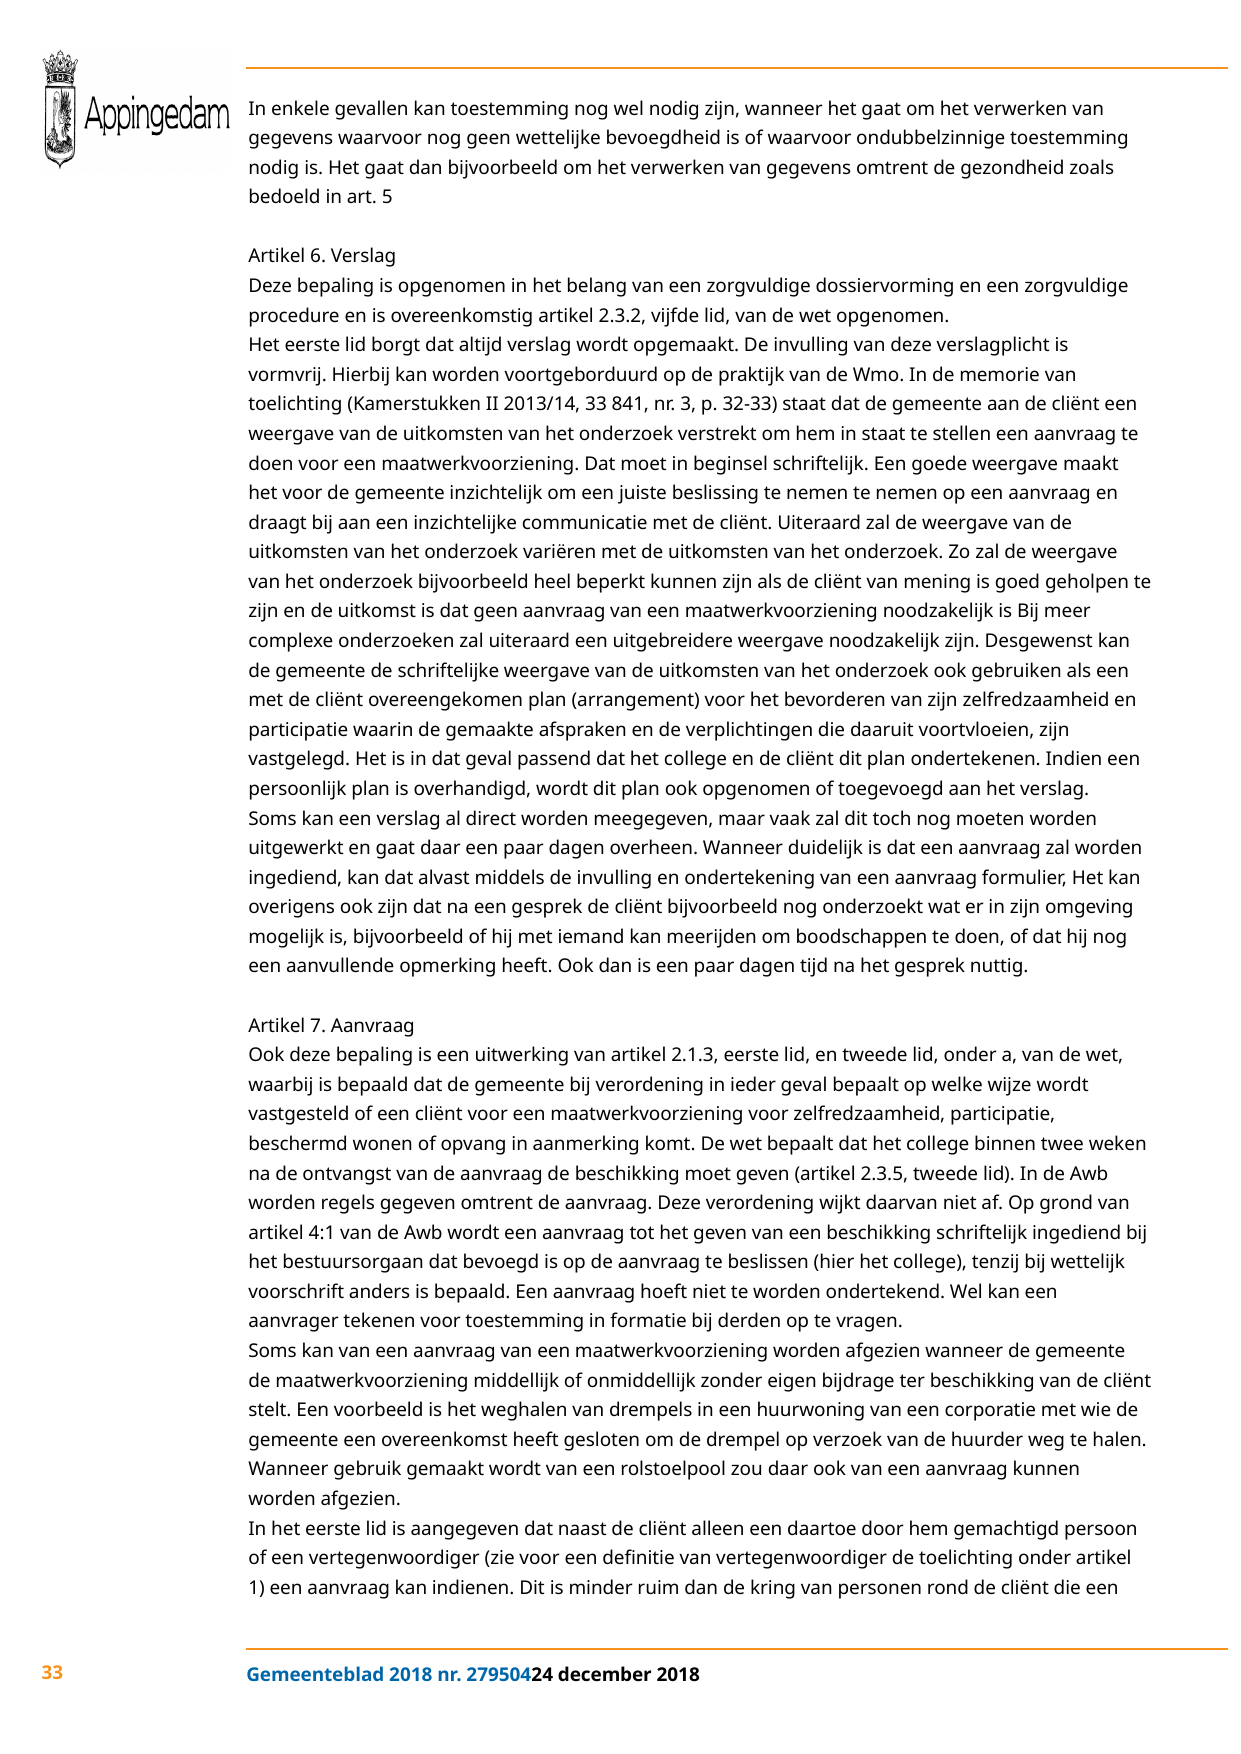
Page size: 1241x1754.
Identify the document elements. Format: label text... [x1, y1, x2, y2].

text In het eerste lid is aangegeven dat naast de cliënt alleen een daartoe door hem gemachtigd persoon of een vertegenwoordiger (zie voor een definitie van vertegenwoordiger de toelichting onder artikel 1) een aanvraag kan indienen. Dit is minder ruim dan de kring van personen rond de cliënt die een [248, 1515, 1152, 1600]
text Soms kan een verslag al direct worden meegegeven, maar vaak zal dit toch nog moeten worden uitgewerkt en gaat daar een paar dagen overheen. Wanneer duidelijk is dat een aanvraag zal worden ingediend, kan dat alvast middels de invulling en ondertekening van een aanvraag formulier, Het kan overigens ook zijn dat na een gesprek de cliënt bijvoorbeeld nog onderzoekt wat er in zijn omgeving mogelijk is, bijvoorbeeld of hij met iemand kan meerijden om boodschappen te doen, of dat hij nog een aanvullende opmerking heeft. Ook dan is een paar dagen tijd na het gesprek nuttig. [248, 805, 1152, 978]
text Ook deze bepaling is een uitwerking van artikel 2.1.3, eerste lid, en tweede lid, onder a, van de wet, waarbij is bepaald dat de gemeente bij verordening in ieder geval bepaalt op welke wijze wordt vastgesteld of een cliënt voor een maatwerkvoorziening voor zelfredzaamheid, participatie, beschermd wonen of opvang in aanmerking komt. De wet bepaalt dat het college binnen twee weken na de ontvangst van de aanvraag de beschikking moet geven (artikel 2.3.5, tweede lid). In de Awb worden regels gegeven omtrent de aanvraag. Deze verordening wijkt daarvan niet af. Op grond van artikel 4:1 van de Awb wordt een aanvraag tot het geven van een beschikking schriftelijk ingediend bij het bestuursorgaan dat bevoegd is op de aanvraag te beslissen (hier het college), tenzij bij wettelijk voorschrift anders is bepaald. Een aanvraag hoeft niet te worden ondertekend. Wel kan een aanvrager tekenen voor toestemming in formatie bij derden op te vragen. [248, 1041, 1152, 1333]
text Het eerste lid borgt dat altijd verslag wordt opgemaakt. De invulling van deze verslagplicht is vormvrij. Hierbij kan worden voortgeborduurd op de praktijk van de Wmo. In de memorie van toelichting (Kamerstukken II 2013/14, 33 841, nr. 3, p. 32-33) staat dat de gemeente aan de cliënt een weergave van de uitkomsten van het onderzoek verstrekt om hem in staat te stellen een aanvraag te doen voor een maatwerkvoorziening. Dat moet in beginsel schriftelijk. Een goede weergave maakt het voor de gemeente inzichtelijk om een juiste beslissing te nemen te nemen op een aanvraag en draagt bij aan een inzichtelijke communicatie met de cliënt. Uiteraard zal de weergave van de uitkomsten van het onderzoek variëren met de uitkomsten van het onderzoek. Zo zal de weergave van het onderzoek bijvoorbeeld heel beperkt kunnen zijn als de cliënt van mening is goed geholpen te zijn en de uitkomst is dat geen aanvraag van een maatwerkvoorziening noodzakelijk is Bij meer complexe onderzoeken zal uiteraard een uitgebreidere weergave noodzakelijk zijn. Desgewenst kan de gemeente de schriftelijke weergave van de uitkomsten van het onderzoek ook gebruiken als een met de cliënt overeengekomen plan (arrangement) voor het bevorderen van zijn zelfredzaamheid en participatie waarin de gemaakte afspraken en de verplichtingen die daaruit voortvloeien, zijn vastgelegd. Het is in dat geval passend dat het college en de cliënt dit plan ondertekenen. Indien een persoonlijk plan is overhandigd, wordt dit plan ook opgenomen of toegevoegd aan het verslag. [248, 331, 1152, 801]
text Artikel 7. Aanvraag [248, 1012, 1152, 1038]
text Deze bepaling is opgenomen in het belang van een zorgvuldige dossiervorming en een zorgvuldige procedure en is overeenkomstig artikel 2.3.2, vijfde lid, van de wet opgenomen. [248, 272, 1152, 328]
text Soms kan van een aanvraag van een maatwerkvoorziening worden afgezien wanneer de gemeente de maatwerkvoorziening middellijk of onmiddellijk zonder eigen bijdrage ter beschikking van de cliënt stelt. Een voorbeeld is het weghalen van drempels in een huurwoning van een corporatie met wie de gemeente een overeenkomst heeft gesloten om de drempel op verzoek van de huurder weg te halen. Wanneer gebruik gemaakt wordt van een rolstoelpool zou daar ook van een aanvraag kunnen worden afgezien. [248, 1337, 1152, 1511]
picture [41, 47, 231, 172]
text Artikel 6. Verslag [248, 243, 1152, 268]
text In enkele gevallen kan toestemming nog wel nodig zijn, wanneer het gaat om het verwerken van gegevens waarvoor nog geen wettelijke bevoegdheid is of waarvoor ondubbelzinnige toestemming nodig is. Het gaat dan bijvoorbeeld om het verwerken van gegevens omtrent de gezondheid zoals bedoeld in art. 5 [248, 95, 1152, 209]
